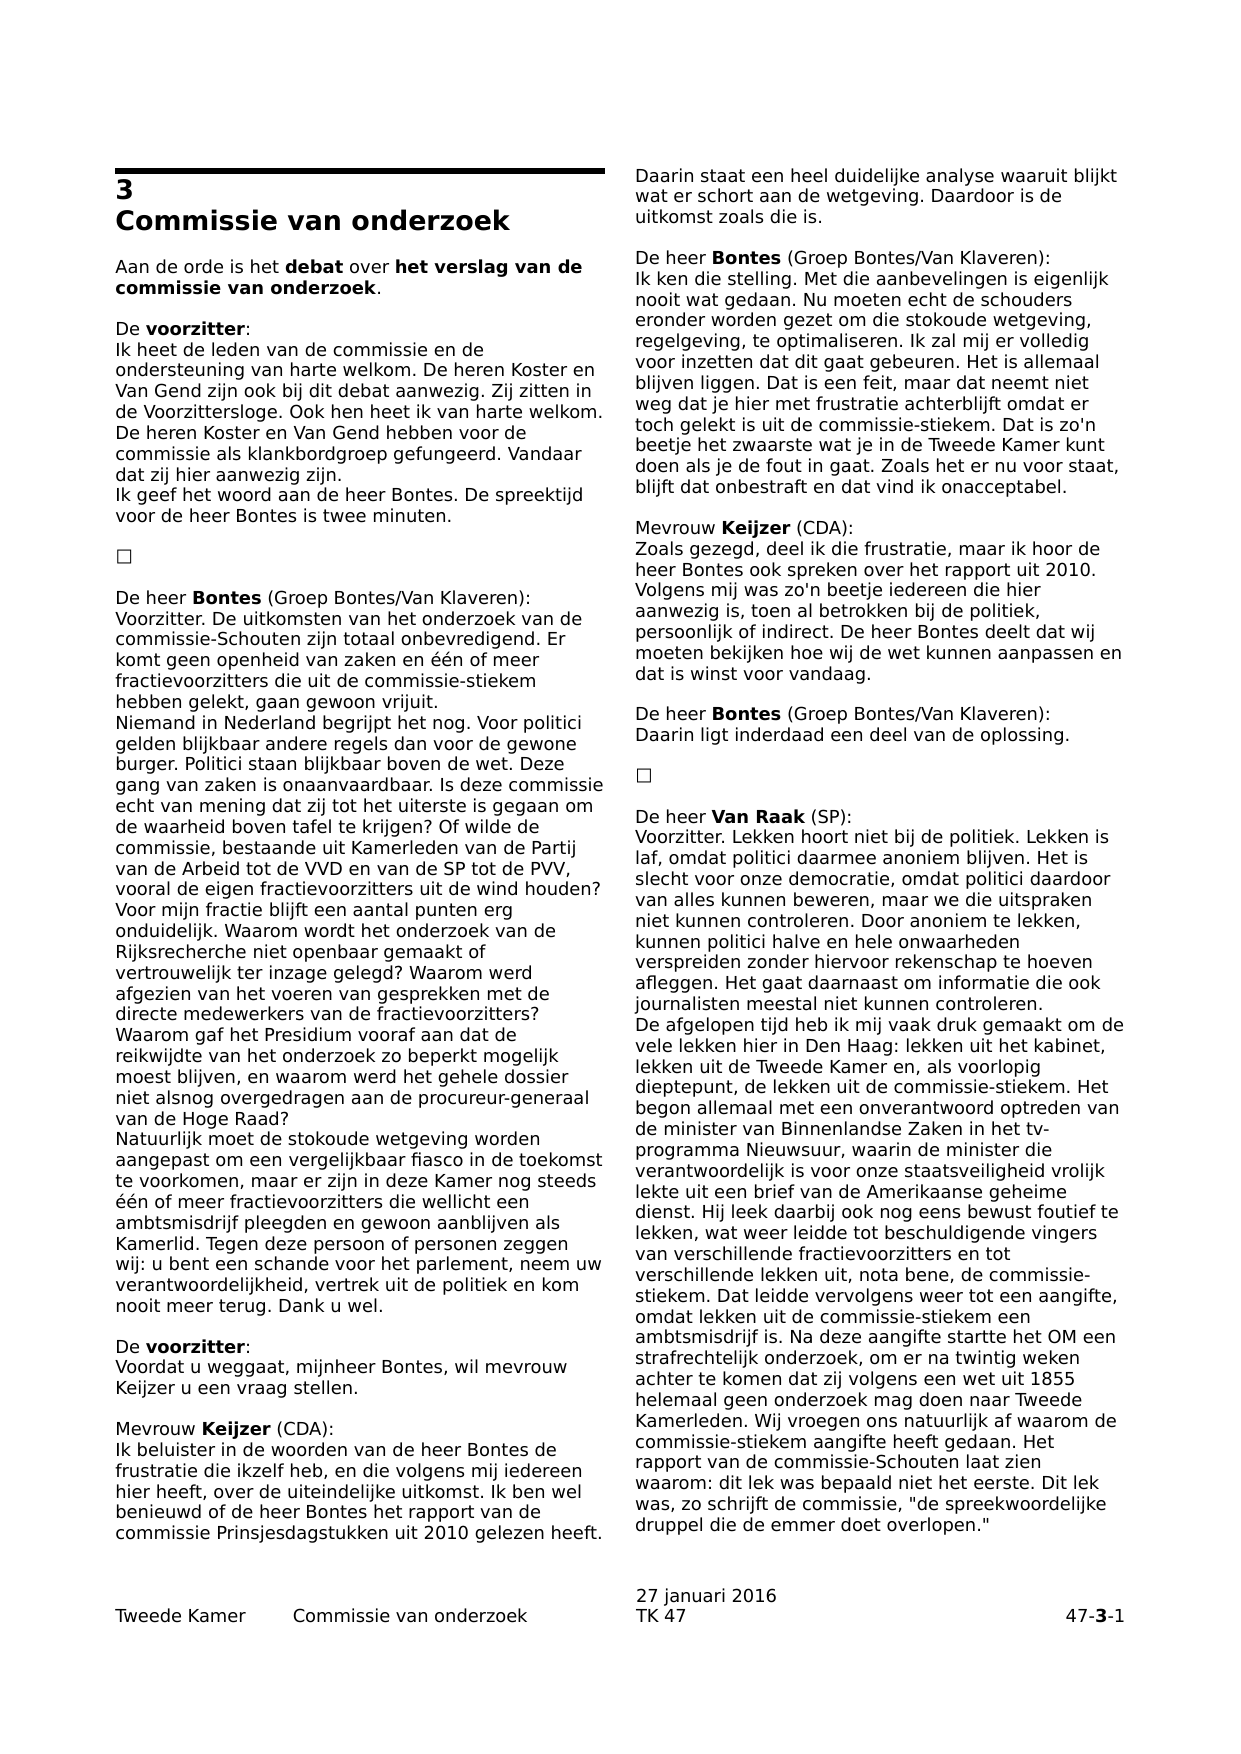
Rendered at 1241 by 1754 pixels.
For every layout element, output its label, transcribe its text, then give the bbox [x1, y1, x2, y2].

text Ik heet de leden van de commissie en de ondersteuning van harte welkom. De heren Koster en Van Gend zijn ook bij dit debat aanwezig. Zij zitten in de Voorzittersloge. Ook hen heet ik van harte welkom. De heren Koster en Van Gend hebben voor de commissie als klankbordgroep gefungeerd. Vandaar dat zij hier aanwezig zijn. [115, 339, 605, 485]
text ⬜ [115, 547, 605, 567]
text De heer Bontes (Groep Bontes/Van Klaveren): [635, 248, 1125, 268]
text Ik beluister in de woorden van de heer Bontes de frustratie die ikzelf heb, en die volgens mij iedereen hier heeft, over de uiteindelijke uitkomst. Ik ben wel benieuwd of de heer Bontes het rapport van de commissie Prinsjesdagstukken uit 2010 gelezen heeft. [115, 1440, 605, 1544]
text De heer Bontes (Groep Bontes/Van Klaveren): [115, 587, 605, 608]
text De voorzitter: [115, 318, 605, 339]
text De heer Van Raak (SP): [635, 807, 1125, 827]
text Zoals gezegd, deel ik die frustratie, maar ik hoor de heer Bontes ook spreken over het rapport uit 2010. Volgens mij was zo'n beetje iedereen die hier aanwezig is, toen al betrokken bij de politiek, persoonlijk of indirect. De heer Bontes deelt dat wij moeten bekijken hoe wij de wet kunnen aanpassen en dat is winst voor vandaag. [635, 538, 1125, 684]
text Mevrouw Keijzer (CDA): [115, 1419, 605, 1440]
text Voorzitter. De uitkomsten van het onderzoek van de commissie-Schouten zijn totaal onbevredigend. Er komt geen openheid van zaken en één of meer fractievoorzitters die uit de commissie-stiekem hebben gelekt, gaan gewoon vrijuit. [115, 608, 605, 712]
text ⬜ [635, 766, 1125, 787]
text Aan de orde is het debat over het verslag van de commissie van onderzoek. [115, 257, 605, 298]
text Daarin staat een heel duidelijke analyse waaruit blijkt wat er schort aan de wetgeving. Daardoor is de uitkomst zoals die is. [635, 165, 1125, 228]
text Voordat u weggaat, mijnheer Bontes, wil mevrouw Keijzer u een vraag stellen. [115, 1357, 605, 1399]
text Voorzitter. Lekken hoort niet bij de politiek. Lekken is laf, omdat politici daarmee anoniem blijven. Het is slecht voor onze democratie, omdat politici daardoor van alles kunnen beweren, maar we die uitspraken niet kunnen controleren. Door anoniem te lekken, kunnen politici halve en hele onwaarheden verspreiden zonder hiervoor rekenschap te hoeven afleggen. Het gaat daarnaast om informatie die ook journalisten meestal niet kunnen controleren. [635, 827, 1125, 1015]
text Niemand in Nederland begrijpt het nog. Voor politici gelden blijkbaar andere regels dan voor de gewone burger. Politici staan blijkbaar boven de wet. Deze gang van zaken is onaanvaardbaar. Is deze commissie echt van mening dat zij tot het uiterste is gegaan om de waarheid boven tafel te krijgen? Of wilde de commissie, bestaande uit Kamerleden van de Partij van de Arbeid tot de VVD en van de SP tot de PVV, vooral de eigen fractievoorzitters uit de wind houden? [115, 712, 605, 900]
text De heer Bontes (Groep Bontes/Van Klaveren): [635, 704, 1125, 725]
text De afgelopen tijd heb ik mij vaak druk gemaakt om de vele lekken hier in Den Haag: lekken uit het kabinet, lekken uit de Tweede Kamer en, als voorlopig dieptepunt, de lekken uit de commissie-stiekem. Het begon allemaal met een onverantwoord optreden van de minister van Binnenlandse Zaken in het tv-programma Nieuwsuur, waarin de minister die verantwoordelijk is voor onze staatsveiligheid vrolijk lekte uit een brief van de Amerikaanse geheime dienst. Hij leek daarbij ook nog eens bewust foutief te lekken, wat weer leidde tot beschuldigende vingers van verschillende fractievoorzitters en tot verschillende lekken uit, nota bene, de commissie-stiekem. Dat leidde vervolgens weer tot een aangifte, omdat lekken uit de commissie-stiekem een ambtsmisdrijf is. Na deze aangifte startte het OM een strafrechtelijk onderzoek, om er na twintig weken achter te komen dat zij volgens een wet uit 1855 helemaal geen onderzoek mag doen naar Tweede Kamerleden. Wij vroegen ons natuurlijk af waarom de commissie-stiekem aangifte heeft gedaan. Het rapport van de commissie-Schouten laat zien waarom: dit lek was bepaald niet het eerste. Dit lek was, zo schrijft de commissie, "de spreekwoordelijke druppel die de emmer doet overlopen." [635, 1015, 1125, 1536]
text Mevrouw Keijzer (CDA): [635, 518, 1125, 538]
text Voor mijn fractie blijft een aantal punten erg onduidelijk. Waarom wordt het onderzoek van de Rijksrecherche niet openbaar gemaakt of vertrouwelijk ter inzage gelegd? Waarom werd afgezien van het voeren van gesprekken met de directe medewerkers van de fractievoorzitters? Waarom gaf het Presidium vooraf aan dat de reikwijdte van het onderzoek zo beperkt mogelijk moest blijven, en waarom werd het gehele dossier niet alsnog overgedragen aan de procureur-generaal van de Hoge Raad? [115, 900, 605, 1129]
title 3 Commissie van onderzoek [115, 174, 605, 237]
text De voorzitter: [115, 1337, 605, 1357]
text Natuurlijk moet de stokoude wetgeving worden aangepast om een vergelijkbaar fiasco in de toekomst te voorkomen, maar er zijn in deze Kamer nog steeds één of meer fractievoorzitters die wellicht een ambtsmisdrijf pleegden en gewoon aanblijven als Kamerlid. Tegen deze persoon of personen zeggen wij: u bent een schande voor het parlement, neem uw verantwoordelijkheid, vertrek uit de politiek en kom nooit meer terug. Dank u wel. [115, 1129, 605, 1317]
text Ik geef het woord aan de heer Bontes. De spreektijd voor de heer Bontes is twee minuten. [115, 485, 605, 527]
text Ik ken die stelling. Met die aanbevelingen is eigenlijk nooit wat gedaan. Nu moeten echt de schouders eronder worden gezet om die stokoude wetgeving, regelgeving, te optimaliseren. Ik zal mij er volledig voor inzetten dat dit gaat gebeuren. Het is allemaal blijven liggen. Dat is een feit, maar dat neemt niet weg dat je hier met frustratie achterblijft omdat er toch gelekt is uit de commissie-stiekem. Dat is zo'n beetje het zwaarste wat je in de Tweede Kamer kunt doen als je de fout in gaat. Zoals het er nu voor staat, blijft dat onbestraft en dat vind ik onacceptabel. [635, 268, 1125, 498]
text Daarin ligt inderdaad een deel van de oplossing. [635, 725, 1125, 746]
